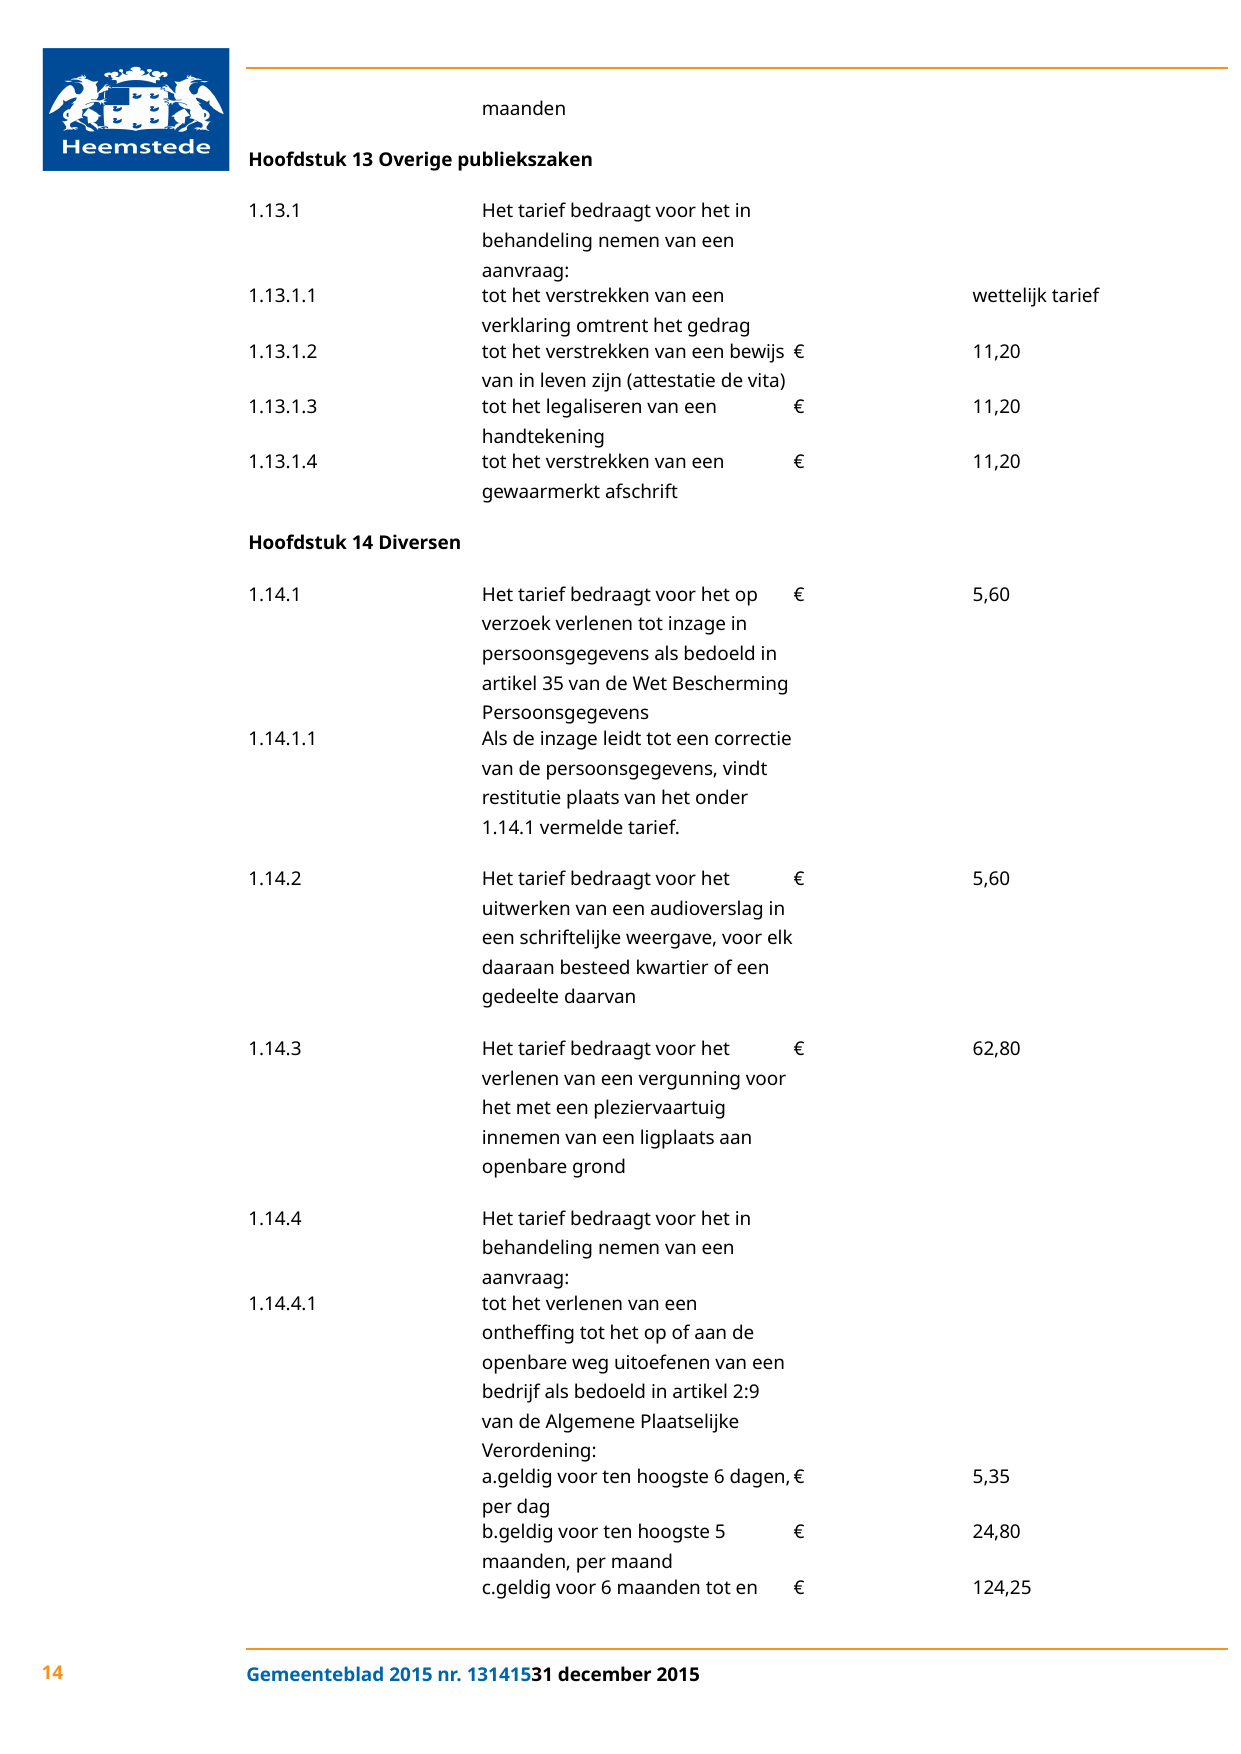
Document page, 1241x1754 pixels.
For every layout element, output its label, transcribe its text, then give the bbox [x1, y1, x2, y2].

table_cell [973, 1009, 1152, 1035]
table_cell Het tarief bedraagt voor het in behandeling nemen van een aanvraag: [482, 198, 793, 283]
table_cell € [793, 1035, 972, 1179]
table_cell [793, 95, 972, 121]
table_cell tot het verstrekken van een bewijs van in leven zijn (attestatie de vita) [482, 338, 793, 393]
table_cell [482, 1009, 793, 1035]
table_cell 5,35 [973, 1464, 1152, 1519]
table_cell 1.13.1.3 [248, 393, 482, 448]
table_cell tot het verlenen van een ontheffing tot het op of aan de openbare weg uitoefenen van een bedrijf als bedoeld in artikel 2:9 van de Algemene Plaatselijke Verordening: [482, 1290, 793, 1463]
table_cell [793, 555, 972, 581]
table_cell Het tarief bedraagt voor het verlenen van een vergunning voor het met een pleziervaartuig innemen van een ligplaats aan openbare grond [482, 1035, 793, 1179]
table_cell 24,80 [973, 1519, 1152, 1574]
table_cell 11,20 [973, 393, 1152, 448]
table_cell Het tarief bedraagt voor het uitwerken van een audioverslag in een schriftelijke weergave, voor elk daaraan besteed kwartier of een gedeelte daarvan [482, 865, 793, 1009]
table_cell tot het verstrekken van een gewaarmerkt afschrift [482, 449, 793, 504]
table_cell € [793, 393, 972, 448]
table_cell Als de inzage leidt tot een correctie van de persoonsgegevens, vindt restitutie plaats van het onder 1.14.1 vermelde tarief. [482, 725, 793, 839]
table_cell c.geldig voor 6 maanden tot en [482, 1574, 793, 1600]
table_cell [482, 121, 793, 146]
table_cell 1.13.1.1 [248, 283, 482, 338]
table_cell 1.13.1.4 [248, 449, 482, 504]
table_cell [793, 146, 972, 172]
table_cell [248, 504, 482, 529]
table_cell [482, 1179, 793, 1205]
table_cell [248, 1574, 482, 1600]
table_cell [973, 121, 1152, 146]
table_cell 1.13.1 [248, 198, 482, 283]
table_cell [248, 555, 482, 581]
table_cell [793, 840, 972, 865]
table_cell 1.14.3 [248, 1035, 482, 1179]
table_cell [973, 1205, 1152, 1290]
table_cell € [793, 1574, 972, 1600]
table_cell [793, 725, 972, 839]
table_cell 1.14.2 [248, 865, 482, 1009]
table_cell Het tarief bedraagt voor het in behandeling nemen van een aanvraag: [482, 1205, 793, 1290]
table_cell € [793, 1464, 972, 1519]
table_cell 1.14.4 [248, 1205, 482, 1290]
table_cell Hoofdstuk 13 Overige publiekszaken [248, 146, 793, 172]
table_cell [793, 1009, 972, 1035]
table_cell [973, 95, 1152, 121]
table_cell [973, 555, 1152, 581]
table_cell [248, 121, 482, 146]
table_cell [793, 1205, 972, 1290]
table_cell [973, 1179, 1152, 1205]
table_cell [793, 1179, 972, 1205]
table_cell 11,20 [973, 338, 1152, 393]
table_cell Hoofdstuk 14 Diversen [248, 530, 793, 555]
table_cell [793, 1290, 972, 1463]
table_cell [793, 172, 972, 198]
table_cell tot het legaliseren van een handtekening [482, 393, 793, 448]
table_cell [482, 555, 793, 581]
table_cell € [793, 1519, 972, 1574]
table_cell [482, 504, 793, 529]
table_cell € [793, 449, 972, 504]
table_cell 1.14.4.1 [248, 1290, 482, 1463]
table_cell [973, 1290, 1152, 1463]
table_cell [973, 198, 1152, 283]
table_cell [482, 172, 793, 198]
table_cell 1.13.1.2 [248, 338, 482, 393]
table_cell [793, 121, 972, 146]
table_cell [248, 95, 482, 121]
table_cell [248, 1464, 482, 1519]
table_cell maanden [482, 95, 793, 121]
table_cell tot het verstrekken van een verklaring omtrent het gedrag [482, 283, 793, 338]
table_cell [248, 172, 482, 198]
table_cell [973, 530, 1152, 555]
table_cell [973, 504, 1152, 529]
table_cell [973, 146, 1152, 172]
table_cell 124,25 [973, 1574, 1152, 1600]
table_cell € [793, 338, 972, 393]
table_cell Het tarief bedraagt voor het op verzoek verlenen tot inzage in persoonsgegevens als bedoeld in artikel 35 van de Wet Bescherming Persoonsgegevens [482, 581, 793, 725]
table_cell [248, 1519, 482, 1574]
table_cell [793, 198, 972, 283]
table_cell [973, 172, 1152, 198]
table_cell [482, 840, 793, 865]
table_cell [793, 283, 972, 338]
table_cell [248, 1179, 482, 1205]
picture [41, 47, 231, 172]
table_cell [973, 840, 1152, 865]
table_cell [248, 840, 482, 865]
table_cell b.geldig voor ten hoogste 5 maanden, per maand [482, 1519, 793, 1574]
table_cell [793, 504, 972, 529]
table_cell [248, 1009, 482, 1035]
table_cell € [793, 581, 972, 725]
table_cell 1.14.1.1 [248, 725, 482, 839]
table_cell 5,60 [973, 581, 1152, 725]
table_cell 5,60 [973, 865, 1152, 1009]
table_cell wettelijk tarief [973, 283, 1152, 338]
table_cell 1.14.1 [248, 581, 482, 725]
table_cell 62,80 [973, 1035, 1152, 1179]
table_cell € [793, 865, 972, 1009]
table_cell 11,20 [973, 449, 1152, 504]
table_cell [973, 725, 1152, 839]
table_cell [793, 530, 972, 555]
table_cell a.geldig voor ten hoogste 6 dagen, per dag [482, 1464, 793, 1519]
